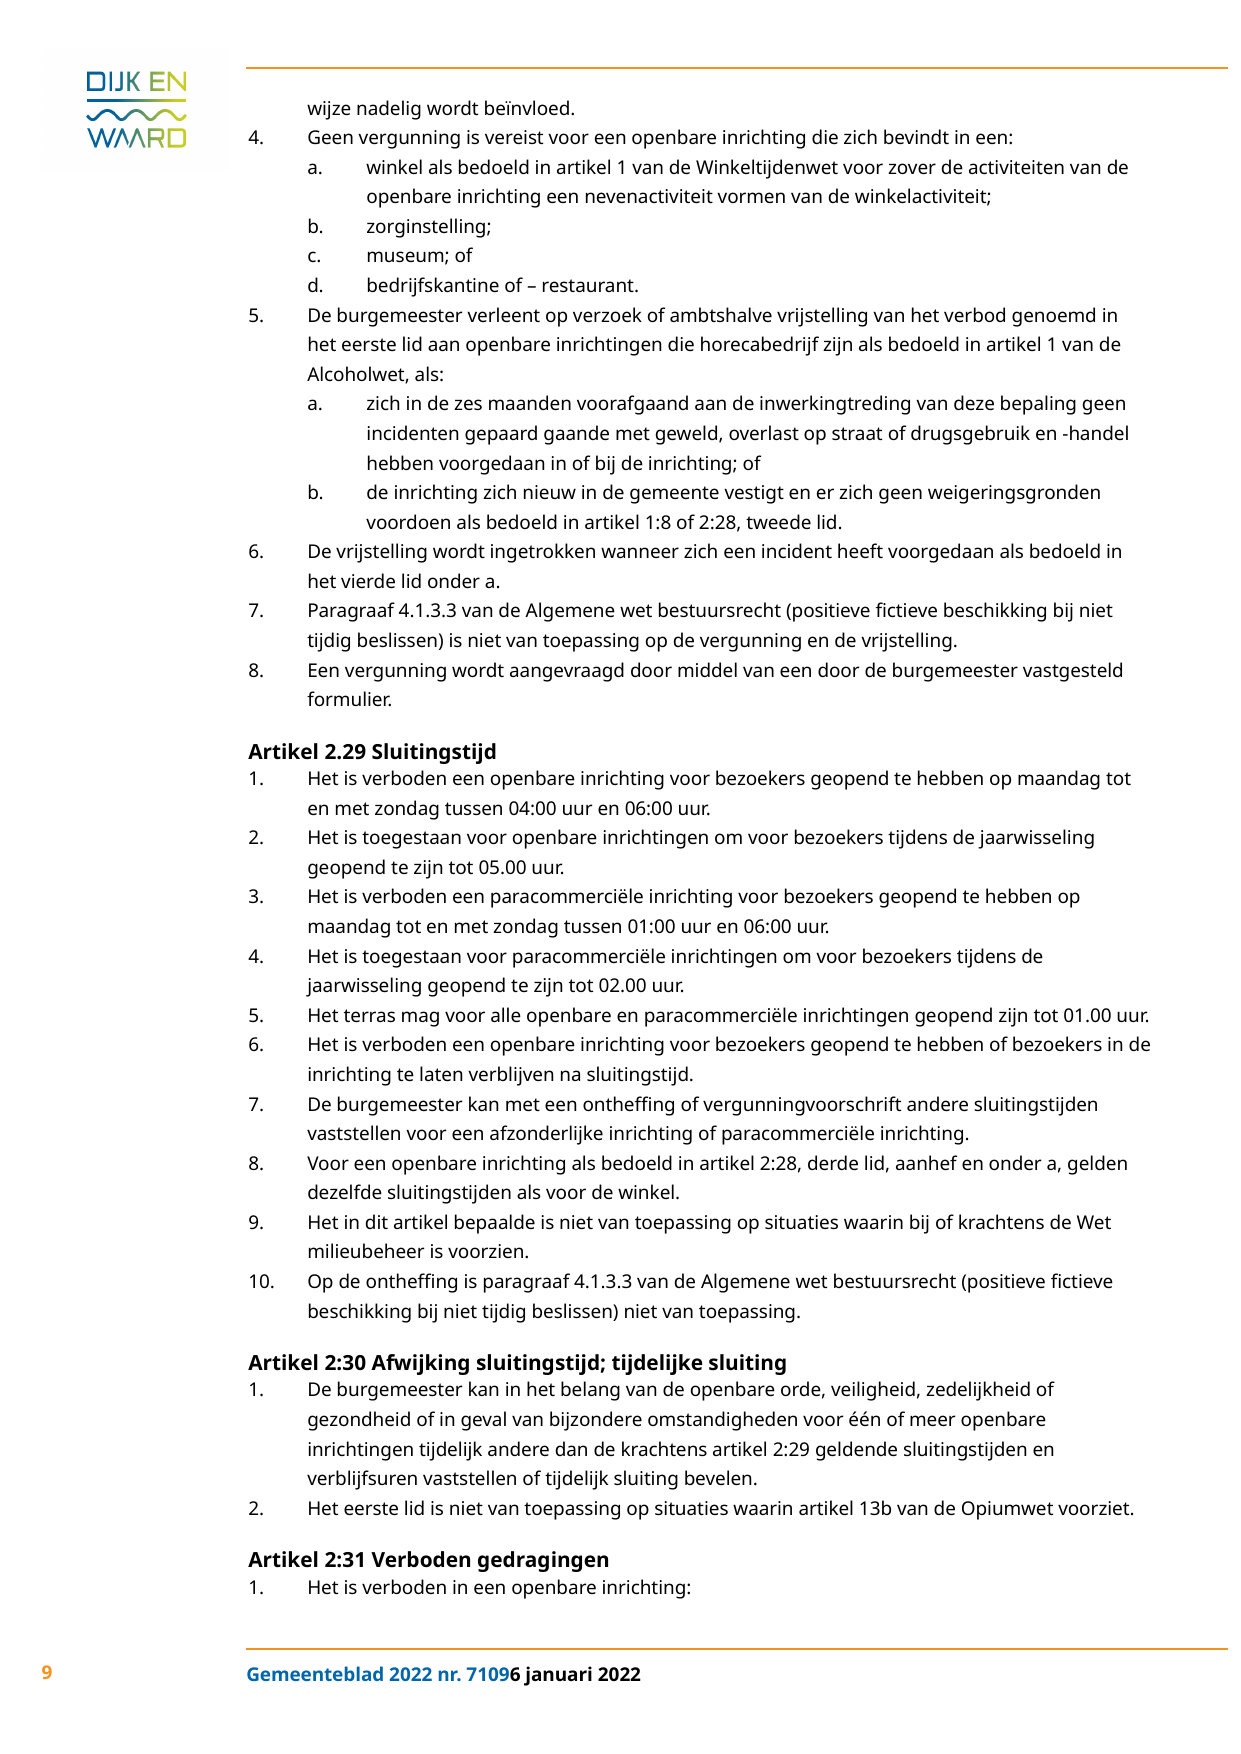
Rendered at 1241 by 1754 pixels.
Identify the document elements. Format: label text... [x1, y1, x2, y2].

text Artikel 2:30 Afwijking sluitingstijd; tijdelijke sluiting [248, 1348, 1152, 1377]
list Het is verboden in een openbare inrichting: [248, 1574, 1152, 1599]
text Artikel 2.29 Sluitingstijd [248, 737, 1152, 765]
list Het is toegestaan voor openbare inrichtingen om voor bezoekers tijdens de jaarwisseling geopend te zijn tot 05.00 uur. [248, 824, 1152, 880]
list Het in dit artikel bepaalde is niet van toepassing op situaties waarin bij of krachtens de Wet milieubeheer is voorzien. [248, 1209, 1152, 1264]
text Artikel 2:31 Verboden gedragingen [248, 1545, 1152, 1574]
list De burgemeester verleent op verzoek of ambtshalve vrijstelling van het verbod genoemd in het eerste lid aan openbare inrichtingen die horecabedrijf zijn als bedoeld in artikel 1 van de Alcoholwet, als: [248, 302, 1152, 387]
list Het is verboden een openbare inrichting voor bezoekers geopend te hebben op maandag tot en met zondag tussen 04:00 uur en 06:00 uur. [248, 765, 1152, 821]
list Het eerste lid is niet van toepassing op situaties waarin artikel 13b van de Opiumwet voorziet. [248, 1495, 1152, 1521]
list Op de ontheffing is paragraaf 4.1.3.3 van de Algemene wet bestuursrecht (positieve fictieve beschikking bij niet tijdig beslissen) niet van toepassing. [248, 1268, 1152, 1323]
list wijze nadelig wordt beïnvloed. [248, 95, 1152, 121]
picture [41, 47, 231, 172]
list zich in de zes maanden voorafgaand aan de inwerkingtreding van deze bepaling geen incidenten gepaard gaande met geweld, overlast op straat of drugsgebruik en -handel hebben voorgedaan in of bij de inrichting; of [307, 391, 1152, 476]
list bedrijfskantine of – restaurant. [307, 272, 1152, 298]
list zorginstelling; [307, 213, 1152, 239]
list De burgemeester kan in het belang van de openbare orde, veiligheid, zedelijkheid of gezondheid of in geval van bijzondere omstandigheden voor één of meer openbare inrichtingen tijdelijk andere dan de krachtens artikel 2:29 geldende sluitingstijden en verblijfsuren vaststellen of tijdelijk sluiting bevelen. [248, 1377, 1152, 1491]
list de inrichting zich nieuw in de gemeente vestigt en er zich geen weigeringsgronden voordoen als bedoeld in artikel 1:8 of 2:28, tweede lid. [307, 479, 1152, 535]
list winkel als bedoeld in artikel 1 van de Winkeltijdenwet voor zover de activiteiten van de openbare inrichting een nevenactiviteit vormen van de winkelactiviteit; [307, 154, 1152, 209]
list museum; of [307, 243, 1152, 268]
list Een vergunning wordt aangevraagd door middel van een door de burgemeester vastgesteld formulier. [248, 657, 1152, 712]
list Het is toegestaan voor paracommerciële inrichtingen om voor bezoekers tijdens de jaarwisseling geopend te zijn tot 02.00 uur. [248, 943, 1152, 998]
list Het is verboden een openbare inrichting voor bezoekers geopend te hebben of bezoekers in de inrichting te laten verblijven na sluitingstijd. [248, 1032, 1152, 1087]
list Het is verboden een paracommerciële inrichting voor bezoekers geopend te hebben op maandag tot en met zondag tussen 01:00 uur en 06:00 uur. [248, 884, 1152, 939]
list Paragraaf 4.1.3.3 van de Algemene wet bestuursrecht (positieve fictieve beschikking bij niet tijdig beslissen) is niet van toepassing op de vergunning en de vrijstelling. [248, 598, 1152, 653]
list Voor een openbare inrichting als bedoeld in artikel 2:28, derde lid, aanhef en onder a, gelden dezelfde sluitingstijden als voor de winkel. [248, 1150, 1152, 1205]
list Het terras mag voor alle openbare en paracommerciële inrichtingen geopend zijn tot 01.00 uur. [248, 1002, 1152, 1028]
list Geen vergunning is vereist voor een openbare inrichting die zich bevindt in een: [248, 124, 1152, 150]
list De vrijstelling wordt ingetrokken wanneer zich een incident heeft voorgedaan als bedoeld in het vierde lid onder a. [248, 538, 1152, 594]
list De burgemeester kan met een ontheffing of vergunningvoorschrift andere sluitingstijden vaststellen voor een afzonderlijke inrichting of paracommerciële inrichting. [248, 1091, 1152, 1146]
